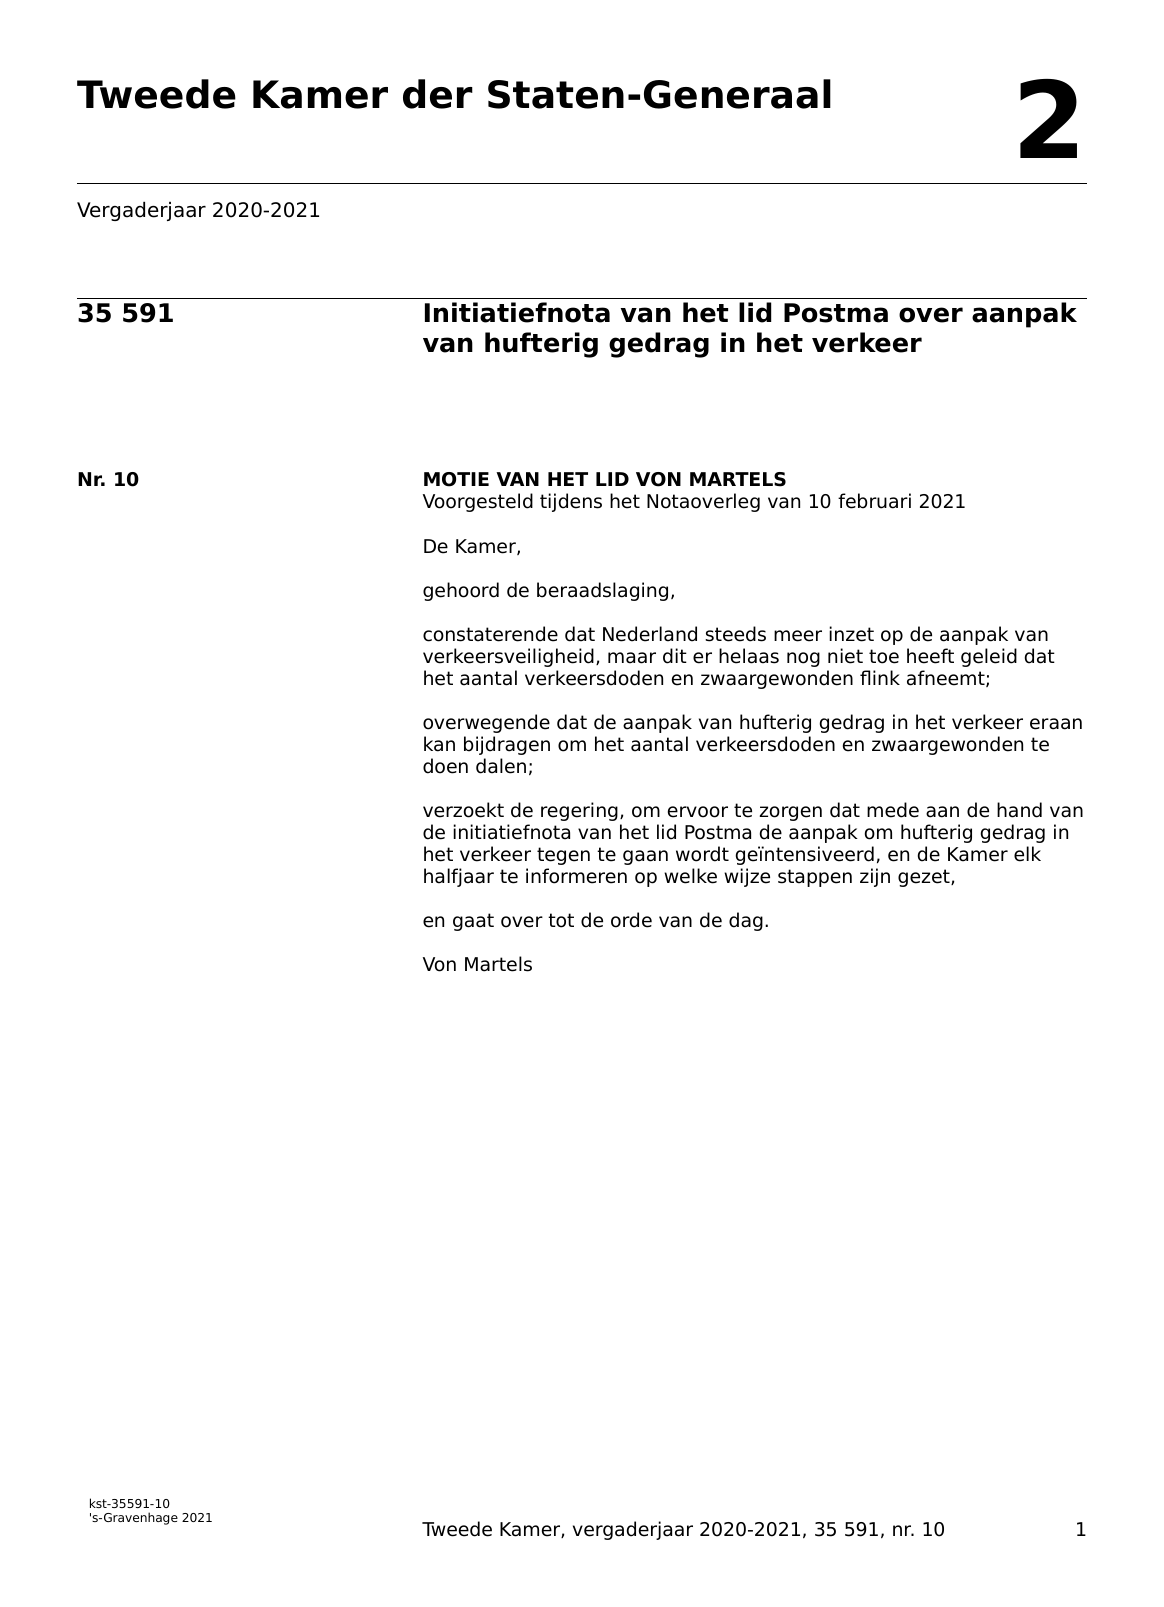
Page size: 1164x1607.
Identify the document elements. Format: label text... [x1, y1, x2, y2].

text constaterende dat Nederland steeds meer inzet op de aanpak van verkeersveiligheid, maar dit er helaas nog niet toe heeft geleid dat het aantal verkeersdoden en zwaargewonden flink afneemt; [422, 624, 1087, 690]
text De Kamer, [422, 536, 1087, 557]
text kst-35591-10 [88, 1497, 323, 1511]
text Von Martels [422, 954, 1087, 976]
text gehoord de beraadslaging, [422, 580, 1087, 602]
subtitle Nr. 10 MOTIE VAN HET LID VON MARTELS [77, 469, 1087, 491]
text verzoekt de regering, om ervoor te zorgen dat mede aan de hand van de initiatiefnota van het lid Postma de aanpak om hufterig gedrag in het verkeer tegen te gaan wordt geïntensiveerd, en de Kamer elk halfjaar te informeren op welke wijze stappen zijn gezet, [422, 800, 1087, 888]
text en gaat over tot de orde van de dag. [422, 910, 1087, 932]
table_cell Vergaderjaar 2020-2021 [77, 184, 1087, 298]
text overwegende dat de aanpak van hufterig gedrag in het verkeer eraan kan bijdragen om het aantal verkeersdoden en zwaargewonden te doen dalen; [422, 712, 1087, 778]
text 's-Gravenhage 2021 [88, 1511, 323, 1525]
table_header Tweede Kamer der Staten-Generaal [77, 59, 886, 183]
text Voorgesteld tijdens het Notaoverleg van 10 februari 2021 [422, 491, 1087, 513]
subtitle 35 591 Initiatiefnota van het lid Postma over aanpak van hufterig gedrag in het verkeer [77, 299, 1087, 358]
table_header 2 [886, 59, 1087, 183]
